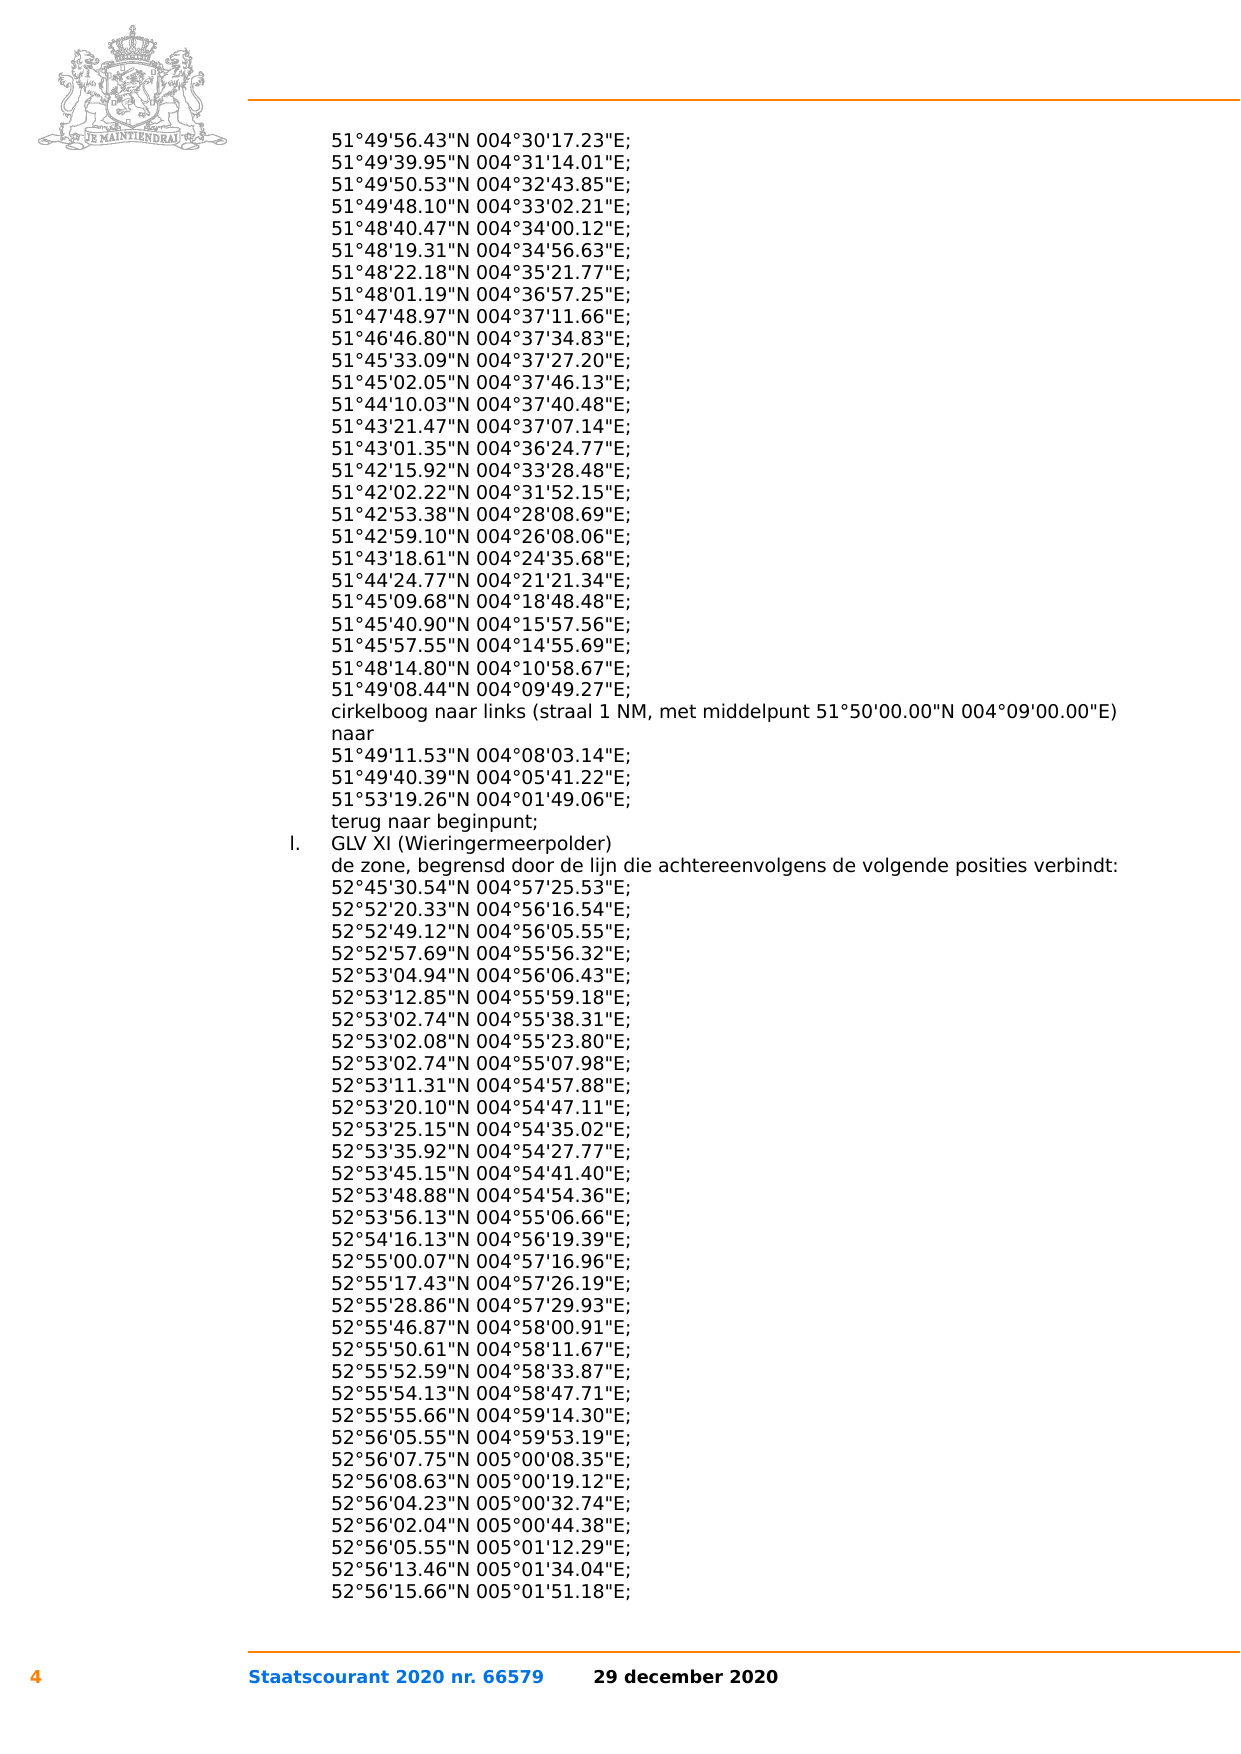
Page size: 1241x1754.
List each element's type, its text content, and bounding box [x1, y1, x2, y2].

text 51°49'08.44"N 004°09'49.27"E; [331, 679, 1163, 701]
text 52°56'08.63"N 005°00'19.12"E; [331, 1471, 1163, 1493]
text 52°53'56.13"N 004°55'06.66"E; [331, 1207, 1163, 1229]
text 51°42'02.22"N 004°31'52.15"E; [331, 482, 1163, 503]
text 52°56'05.55"N 005°01'12.29"E; [331, 1537, 1163, 1558]
text 52°53'20.10"N 004°54'47.11"E; [331, 1097, 1163, 1119]
text 52°53'12.85"N 004°55'59.18"E; [331, 987, 1163, 1009]
text 52°56'13.46"N 005°01'34.04"E; [331, 1558, 1163, 1581]
text 52°54'16.13"N 004°56'19.39"E; [331, 1229, 1163, 1251]
text 52°52'49.12"N 004°56'05.55"E; [331, 921, 1163, 943]
text 52°55'17.43"N 004°57'26.19"E; [331, 1273, 1163, 1295]
text 52°55'28.86"N 004°57'29.93"E; [331, 1295, 1163, 1317]
text terug naar beginpunt; [331, 811, 1163, 833]
text 52°56'15.66"N 005°01'51.18"E; [331, 1581, 1163, 1602]
text 51°53'19.26"N 004°01'49.06"E; [331, 789, 1163, 811]
text 51°45'09.68"N 004°18'48.48"E; [331, 591, 1163, 613]
text 52°53'45.15"N 004°54'41.40"E; [331, 1163, 1163, 1185]
text 51°49'50.53"N 004°32'43.85"E; [331, 174, 1163, 196]
picture [38, 25, 227, 150]
text 51°42'53.38"N 004°28'08.69"E; [331, 503, 1163, 526]
text l. GLV XI (Wieringermeerpolder) [289, 833, 1163, 855]
text 51°46'46.80"N 004°37'34.83"E; [331, 328, 1163, 350]
text 51°47'48.97"N 004°37'11.66"E; [331, 306, 1163, 328]
text 51°48'19.31"N 004°34'56.63"E; [331, 240, 1163, 262]
text 51°43'21.47"N 004°37'07.14"E; [331, 416, 1163, 438]
text 51°45'02.05"N 004°37'46.13"E; [331, 372, 1163, 394]
text 51°45'57.55"N 004°14'55.69"E; [331, 635, 1163, 657]
text 51°43'01.35"N 004°36'24.77"E; [331, 438, 1163, 459]
text 52°56'07.75"N 005°00'08.35"E; [331, 1449, 1163, 1471]
text 52°52'57.69"N 004°55'56.32"E; [331, 943, 1163, 965]
text 51°49'40.39"N 004°05'41.22"E; [331, 767, 1163, 789]
text 51°42'59.10"N 004°26'08.06"E; [331, 526, 1163, 547]
text 51°49'11.53"N 004°08'03.14"E; [331, 745, 1163, 767]
text 52°56'05.55"N 004°59'53.19"E; [331, 1427, 1163, 1449]
text 51°48'01.19"N 004°36'57.25"E; [331, 284, 1163, 306]
text cirkelboog naar links (straal 1 NM, met middelpunt 51°50'00.00"N 004°09'00.00"E) naar [331, 701, 1163, 745]
text de zone, begrensd door de lijn die achtereenvolgens de volgende posities verbindt: [331, 855, 1163, 877]
text 51°45'33.09"N 004°37'27.20"E; [331, 350, 1163, 372]
text 51°44'24.77"N 004°21'21.34"E; [331, 569, 1163, 591]
text 52°53'02.74"N 004°55'07.98"E; [331, 1053, 1163, 1075]
text 51°44'10.03"N 004°37'40.48"E; [331, 394, 1163, 416]
text 52°55'00.07"N 004°57'16.96"E; [331, 1251, 1163, 1273]
text 52°53'02.74"N 004°55'38.31"E; [331, 1009, 1163, 1031]
text 52°53'11.31"N 004°54'57.88"E; [331, 1075, 1163, 1097]
text 51°49'48.10"N 004°33'02.21"E; [331, 196, 1163, 218]
text 52°56'02.04"N 005°00'44.38"E; [331, 1514, 1163, 1537]
text 52°53'25.15"N 004°54'35.02"E; [331, 1119, 1163, 1141]
text 52°55'54.13"N 004°58'47.71"E; [331, 1383, 1163, 1405]
text 52°53'02.08"N 004°55'23.80"E; [331, 1031, 1163, 1053]
text 52°53'48.88"N 004°54'54.36"E; [331, 1185, 1163, 1207]
text 52°53'35.92"N 004°54'27.77"E; [331, 1141, 1163, 1163]
text 52°55'50.61"N 004°58'11.67"E; [331, 1339, 1163, 1361]
text 52°56'04.23"N 005°00'32.74"E; [331, 1493, 1163, 1514]
text 52°53'04.94"N 004°56'06.43"E; [331, 965, 1163, 987]
text 52°45'30.54"N 004°57'25.53"E; [331, 877, 1163, 899]
text 51°49'39.95"N 004°31'14.01"E; [331, 152, 1163, 174]
text 51°48'22.18"N 004°35'21.77"E; [331, 262, 1163, 284]
text 52°55'52.59"N 004°58'33.87"E; [331, 1361, 1163, 1383]
text 51°42'15.92"N 004°33'28.48"E; [331, 459, 1163, 482]
text 52°55'46.87"N 004°58'00.91"E; [331, 1317, 1163, 1339]
text 51°45'40.90"N 004°15'57.56"E; [331, 613, 1163, 635]
text 52°52'20.33"N 004°56'16.54"E; [331, 899, 1163, 921]
text 51°48'40.47"N 004°34'00.12"E; [331, 218, 1163, 240]
text 51°48'14.80"N 004°10'58.67"E; [331, 657, 1163, 679]
text 51°49'56.43"N 004°30'17.23"E; [331, 130, 1163, 152]
text 52°55'55.66"N 004°59'14.30"E; [331, 1405, 1163, 1427]
text 51°43'18.61"N 004°24'35.68"E; [331, 547, 1163, 569]
